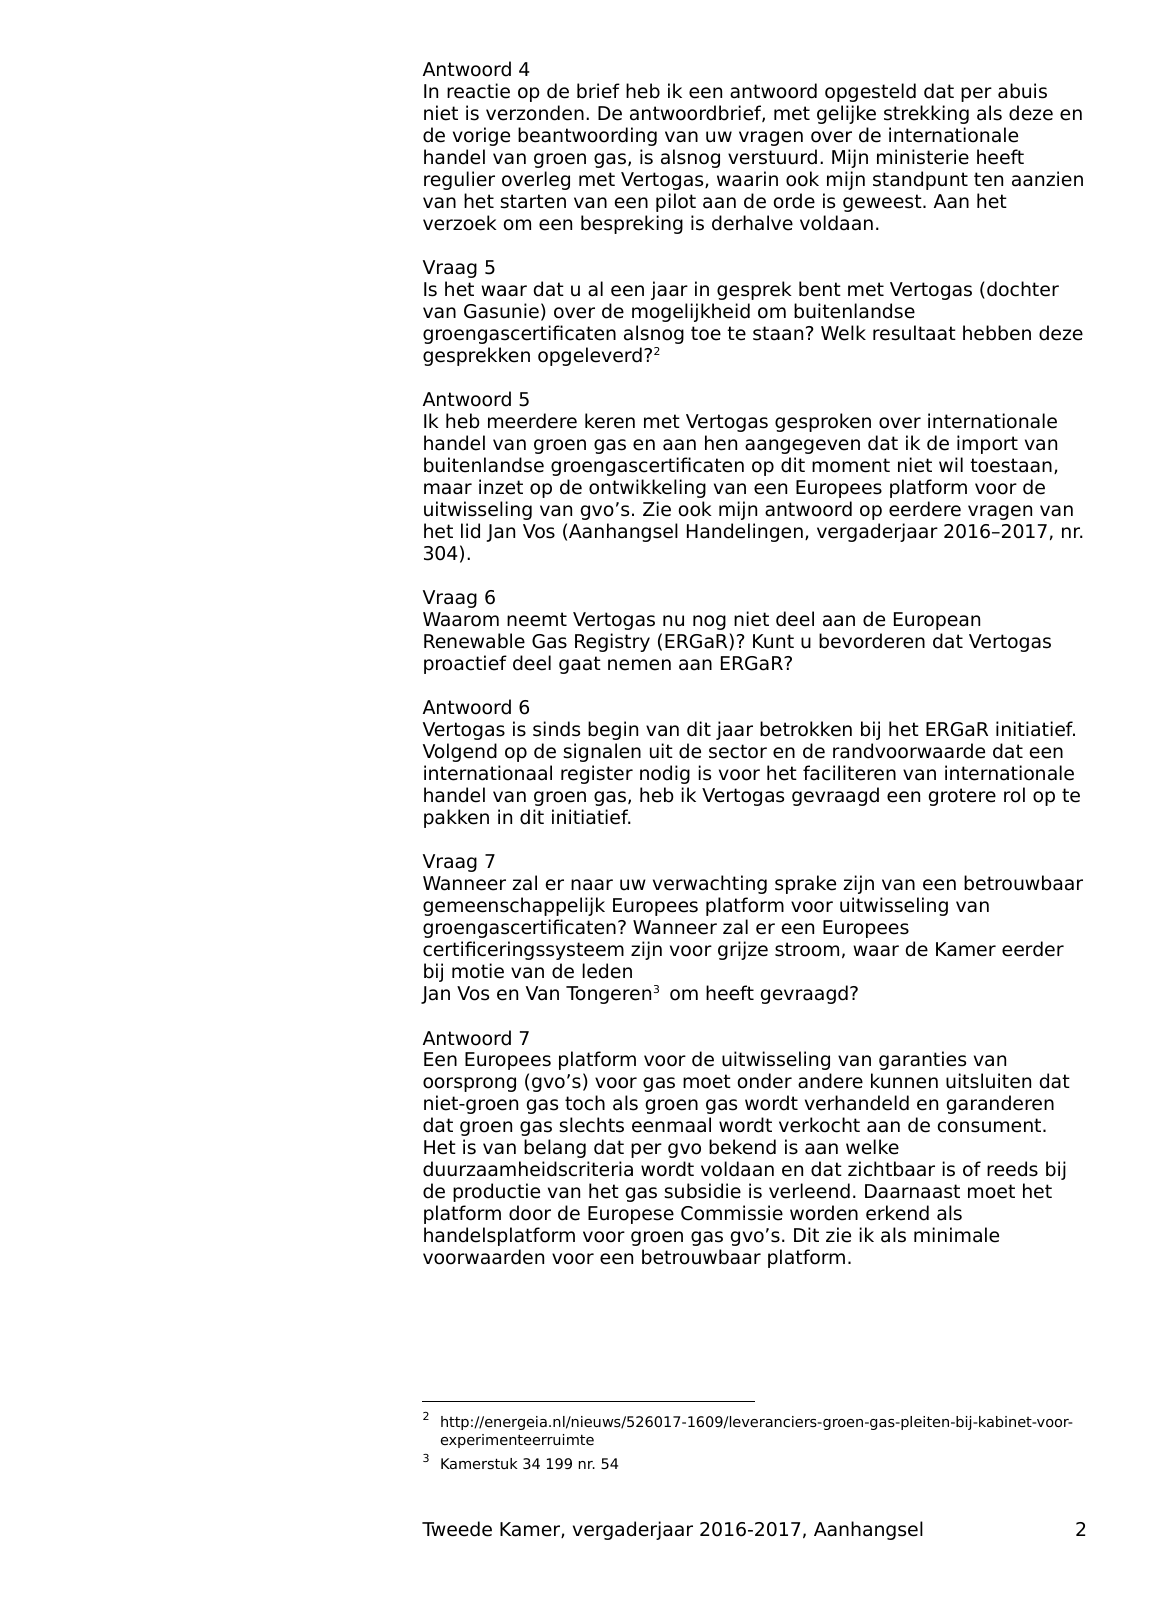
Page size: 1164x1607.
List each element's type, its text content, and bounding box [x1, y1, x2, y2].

text Antwoord 4 [422, 59, 1087, 81]
text Vraag 5 [422, 257, 1087, 279]
text In reactie op de brief heb ik een antwoord opgesteld dat per abuis niet is verzonden. De antwoordbrief, met gelijke strekking als deze en de vorige beantwoording van uw vragen over de internationale handel van groen gas, is alsnog verstuurd. Mijn ministerie heeft regulier overleg met Vertogas, waarin ook mijn standpunt ten aanzien van het starten van een pilot aan de orde is geweest. Aan het verzoek om een bespreking is derhalve voldaan. [422, 81, 1087, 235]
text Wanneer zal er naar uw verwachting sprake zijn van een betrouwbaar gemeenschappelijk Europees platform voor uitwisseling van groengascertificaten? Wanneer zal er een Europees certificeringssysteem zijn voor grijze stroom, waar de Kamer eerder bij motie van de leden [422, 873, 1087, 983]
text Vraag 6 [422, 587, 1087, 609]
text Antwoord 6 [422, 697, 1087, 719]
text Antwoord 5 [422, 389, 1087, 411]
text http://energeia.nl/nieuws/526017-1609/leveranciers-groen-gas-pleiten-bij-kabinet-voor-experimenteerruimte [422, 1410, 1087, 1449]
text Ik heb meerdere keren met Vertogas gesproken over internationale handel van groen gas en aan hen aangegeven dat ik de import van buitenlandse groengascertificaten op dit moment niet wil toestaan, maar inzet op de ontwikkeling van een Europees platform voor de uitwisseling van gvo’s. Zie ook mijn antwoord op eerdere vragen van het lid Jan Vos (Aanhangsel Handelingen, vergaderjaar 2016–2017, nr. 304). [422, 411, 1087, 565]
text Jan Vos en Van Tongeren om heeft gevraagd? [422, 983, 1087, 1005]
text Een Europees platform voor de uitwisseling van garanties van oorsprong (gvo’s) voor gas moet onder andere kunnen uitsluiten dat niet-groen gas toch als groen gas wordt verhandeld en garanderen dat groen gas slechts eenmaal wordt verkocht aan de consument. Het is van belang dat per gvo bekend is aan welke duurzaamheidscriteria wordt voldaan en dat zichtbaar is of reeds bij de productie van het gas subsidie is verleend. Daarnaast moet het platform door de Europese Commissie worden erkend als handelsplatform voor groen gas gvo’s. Dit zie ik als minimale voorwaarden voor een betrouwbaar platform. [422, 1049, 1087, 1269]
text Vraag 7 [422, 851, 1087, 873]
text Is het waar dat u al een jaar in gesprek bent met Vertogas (dochter van Gasunie) over de mogelijkheid om buitenlandse groengascertificaten alsnog toe te staan? Welk resultaat hebben deze gesprekken opgeleverd? [422, 279, 1087, 367]
text Vertogas is sinds begin van dit jaar betrokken bij het ERGaR initiatief. Volgend op de signalen uit de sector en de randvoorwaarde dat een internationaal register nodig is voor het faciliteren van internationale handel van groen gas, heb ik Vertogas gevraagd een grotere rol op te pakken in dit initiatief. [422, 719, 1087, 829]
text Kamerstuk 34 199 nr. 54 [422, 1452, 1087, 1474]
text Waarom neemt Vertogas nu nog niet deel aan de European Renewable Gas Registry (ERGaR)? Kunt u bevorderen dat Vertogas proactief deel gaat nemen aan ERGaR? [422, 609, 1087, 675]
text Antwoord 7 [422, 1027, 1087, 1049]
